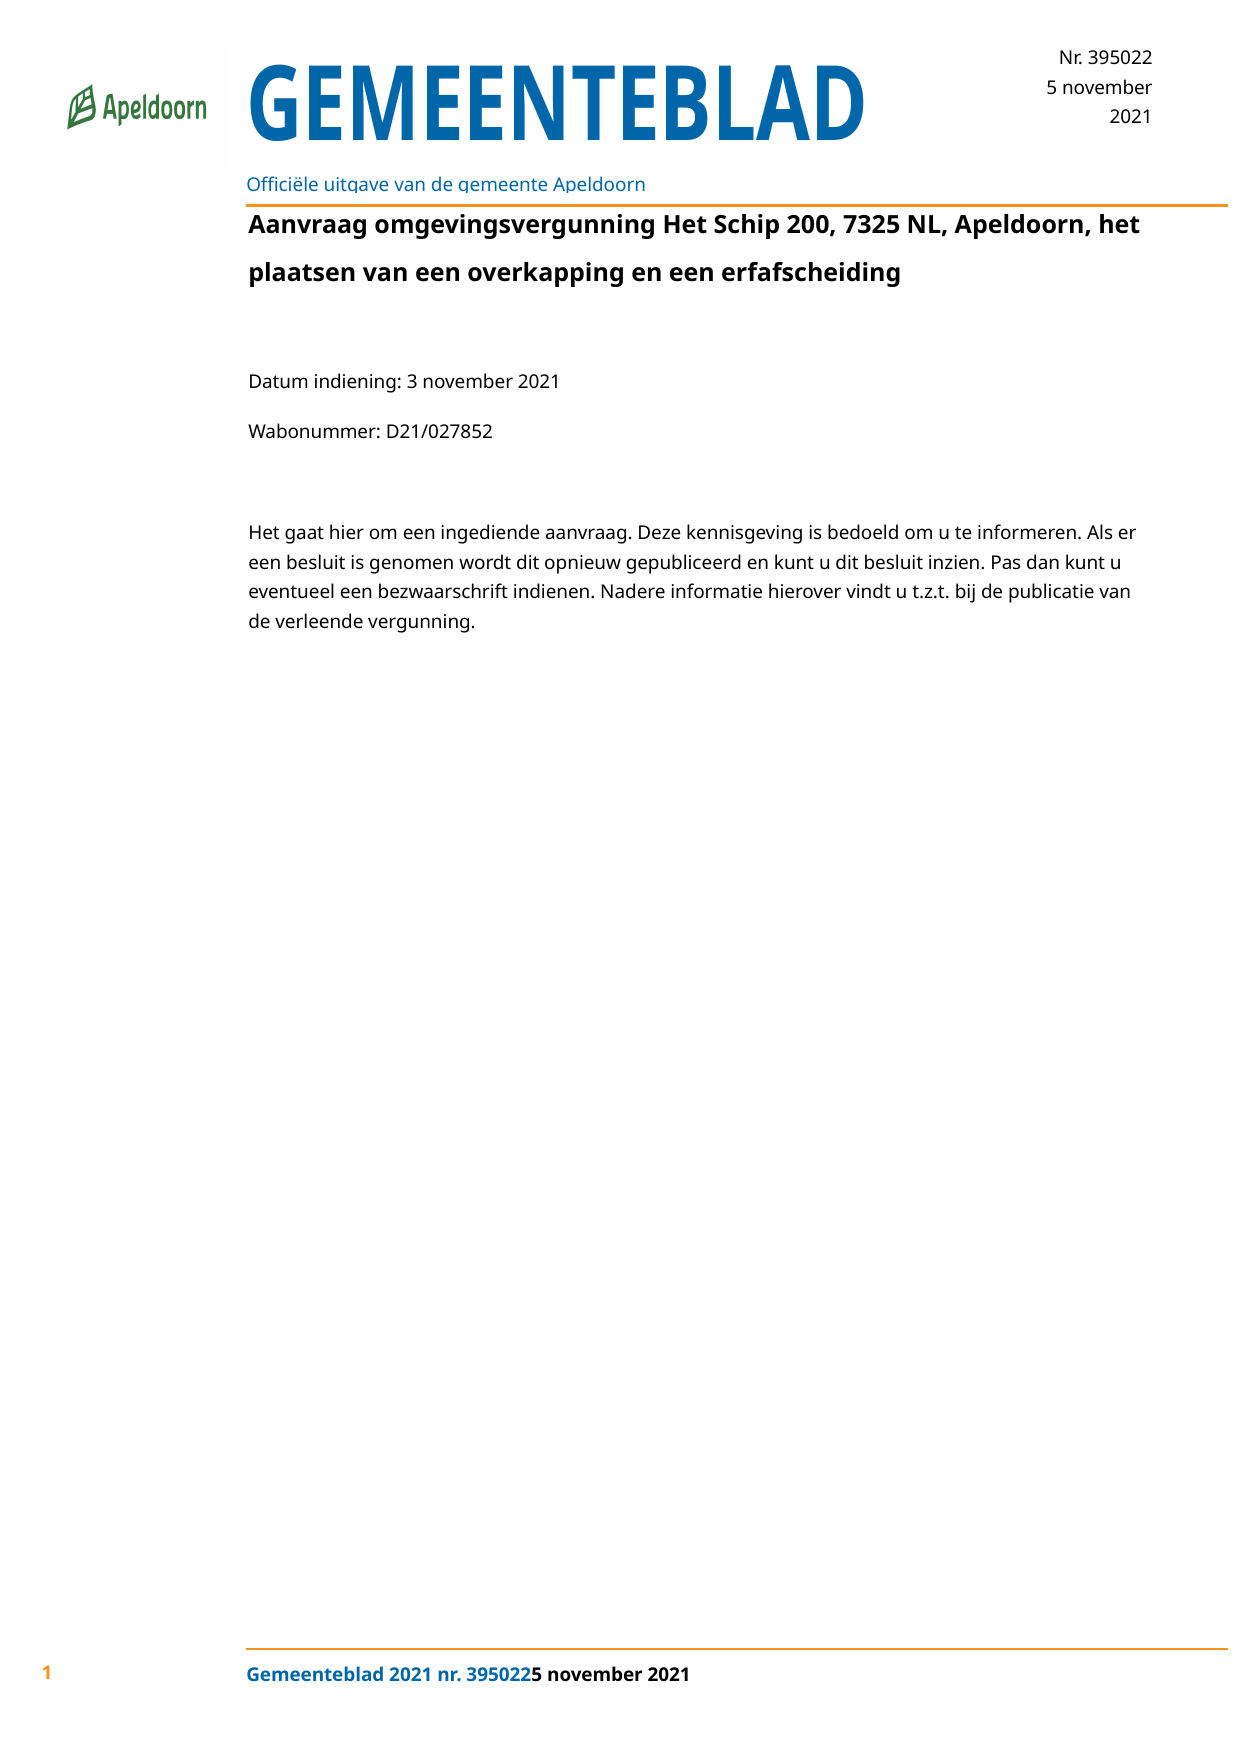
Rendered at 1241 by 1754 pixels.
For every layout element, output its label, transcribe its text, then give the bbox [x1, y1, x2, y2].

text Aanvraag omgevingsvergunning Het Schip 200, 7325 NL, Apeldoorn, het plaatsen van een overkapping en een erfafscheiding [248, 207, 1152, 288]
text Het gaat hier om een ingediende aanvraag. Deze kennisgeving is bedoeld om u te informeren. Als er een besluit is genomen wordt dit opnieuw gepubliceerd en kunt u dit besluit inzien. Pas dan kunt u eventueel een bezwaarschrift indienen. Nadere informatie hierover vindt u t.z.t. bij de publicatie van de verleende vergunning. [248, 519, 1152, 634]
text Datum indiening: 3 november 2021 [248, 368, 1152, 394]
text Wabonummer: D21/027852 [248, 419, 1152, 444]
picture [41, 47, 231, 172]
